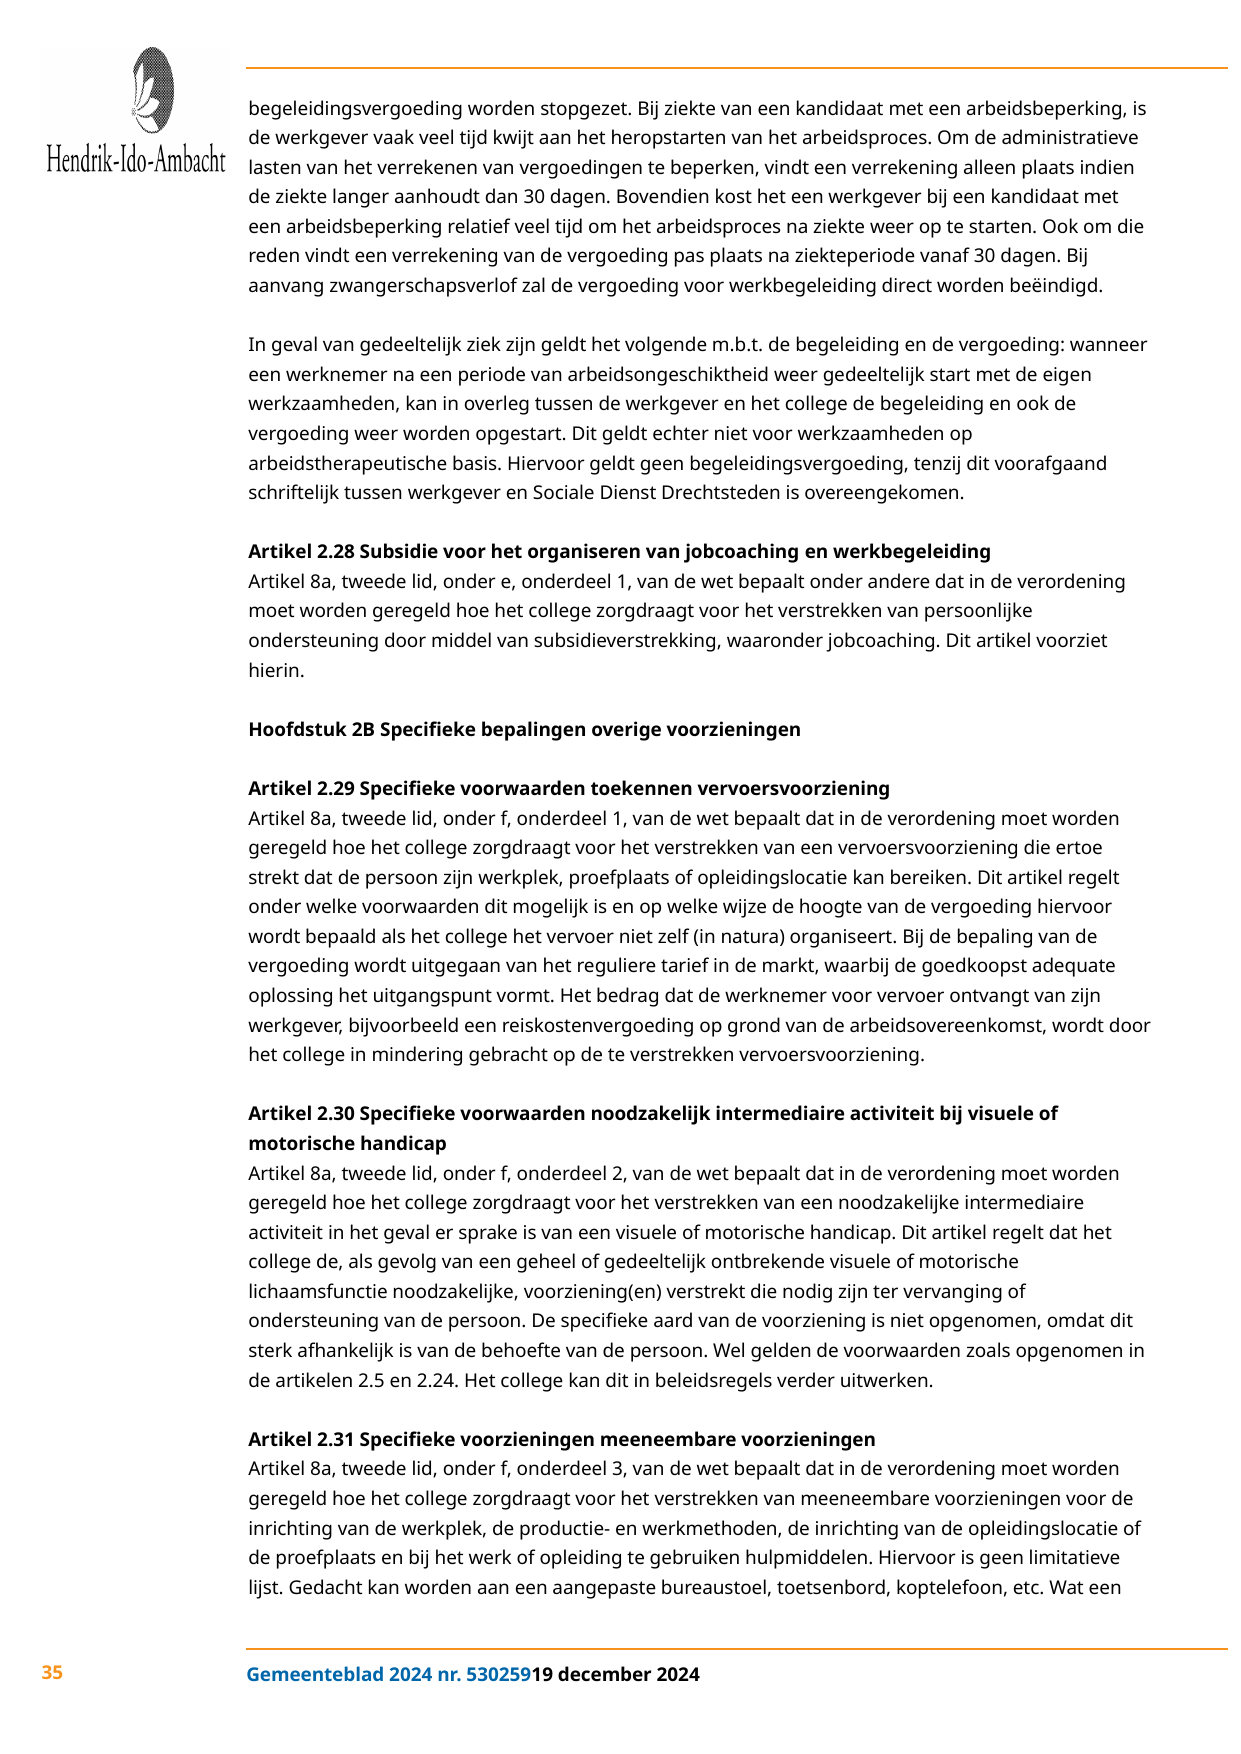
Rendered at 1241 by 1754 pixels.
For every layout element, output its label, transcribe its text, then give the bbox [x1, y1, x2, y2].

text In geval van gedeeltelijk ziek zijn geldt het volgende m.b.t. de begeleiding en de vergoeding: wanneer een werknemer na een periode van arbeidsongeschiktheid weer gedeeltelijk start met de eigen werkzaamheden, kan in overleg tussen de werkgever en het college de begeleiding en ook de vergoeding weer worden opgestart. Dit geldt echter niet voor werkzaamheden op arbeidstherapeutische basis. Hiervoor geldt geen begeleidingsvergoeding, tenzij dit voorafgaand schriftelijk tussen werkgever en Sociale Dienst Drechtsteden is overeengekomen. [248, 331, 1152, 505]
text Artikel 8a, tweede lid, onder f, onderdeel 2, van de wet bepaalt dat in de verordening moet worden geregeld hoe het college zorgdraagt voor het verstrekken van een noodzakelijke intermediaire activiteit in het geval er sprake is van een visuele of motorische handicap. Dit artikel regelt dat het college de, als gevolg van een geheel of gedeeltelijk ontbrekende visuele of motorische lichaamsfunctie noodzakelijke, voorziening(en) verstrekt die nodig zijn ter vervanging of ondersteuning van de persoon. De specifieke aard van de voorziening is niet opgenomen, omdat dit sterk afhankelijk is van de behoefte van de persoon. Wel gelden de voorwaarden zoals opgenomen in de artikelen 2.5 en 2.24. Het college kan dit in beleidsregels verder uitwerken. [248, 1160, 1152, 1393]
text Artikel 2.30 Specifieke voorwaarden noodzakelijk intermediaire activiteit bij visuele of motorische handicap [248, 1101, 1152, 1156]
text Artikel 8a, tweede lid, onder e, onderdeel 1, van de wet bepaalt onder andere dat in de verordening moet worden geregeld hoe het college zorgdraagt voor het verstrekken van persoonlijke ondersteuning door middel van subsidieverstrekking, waaronder jobcoaching. Dit artikel voorziet hierin. [248, 568, 1152, 683]
text begeleidingsvergoeding worden stopgezet. Bij ziekte van een kandidaat met een arbeidsbeperking, is de werkgever vaak veel tijd kwijt aan het heropstarten van het arbeidsproces. Om de administratieve lasten van het verrekenen van vergoedingen te beperken, vindt een verrekening alleen plaats indien de ziekte langer aanhoudt dan 30 dagen. Bovendien kost het een werkgever bij een kandidaat met een arbeidsbeperking relatief veel tijd om het arbeidsproces na ziekte weer op te starten. Ook om die reden vindt een verrekening van de vergoeding pas plaats na ziekteperiode vanaf 30 dagen. Bij aanvang zwangerschapsverlof zal de vergoeding voor werkbegeleiding direct worden beëindigd. [248, 95, 1152, 298]
text Artikel 2.31 Specifieke voorzieningen meeneembare voorzieningen [248, 1426, 1152, 1452]
text Hoofdstuk 2B Specifieke bepalingen overige voorzieningen [248, 716, 1152, 742]
picture [41, 47, 231, 172]
text Artikel 8a, tweede lid, onder f, onderdeel 1, van de wet bepaalt dat in de verordening moet worden geregeld hoe het college zorgdraagt voor het verstrekken van een vervoersvoorziening die ertoe strekt dat de persoon zijn werkplek, proefplaats of opleidingslocatie kan bereiken. Dit artikel regelt onder welke voorwaarden dit mogelijk is en op welke wijze de hoogte van de vergoeding hiervoor wordt bepaald als het college het vervoer niet zelf (in natura) organiseert. Bij de bepaling van de vergoeding wordt uitgegaan van het reguliere tarief in de markt, waarbij de goedkoopst adequate oplossing het uitgangspunt vormt. Het bedrag dat de werknemer voor vervoer ontvangt van zijn werkgever, bijvoorbeeld een reiskostenvergoeding op grond van de arbeidsovereenkomst, wordt door het college in mindering gebracht op de te verstrekken vervoersvoorziening. [248, 805, 1152, 1067]
text Artikel 2.28 Subsidie voor het organiseren van jobcoaching en werkbegeleiding [248, 538, 1152, 564]
text Artikel 2.29 Specifieke voorwaarden toekennen vervoersvoorziening [248, 775, 1152, 801]
text Artikel 8a, tweede lid, onder f, onderdeel 3, van de wet bepaalt dat in de verordening moet worden geregeld hoe het college zorgdraagt voor het verstrekken van meeneembare voorzieningen voor de inrichting van de werkplek, de productie- en werkmethoden, de inrichting van de opleidingslocatie of de proefplaats en bij het werk of opleiding te gebruiken hulpmiddelen. Hiervoor is geen limitatieve lijst. Gedacht kan worden aan een aangepaste bureaustoel, toetsenbord, koptelefoon, etc. Wat een [248, 1456, 1152, 1600]
